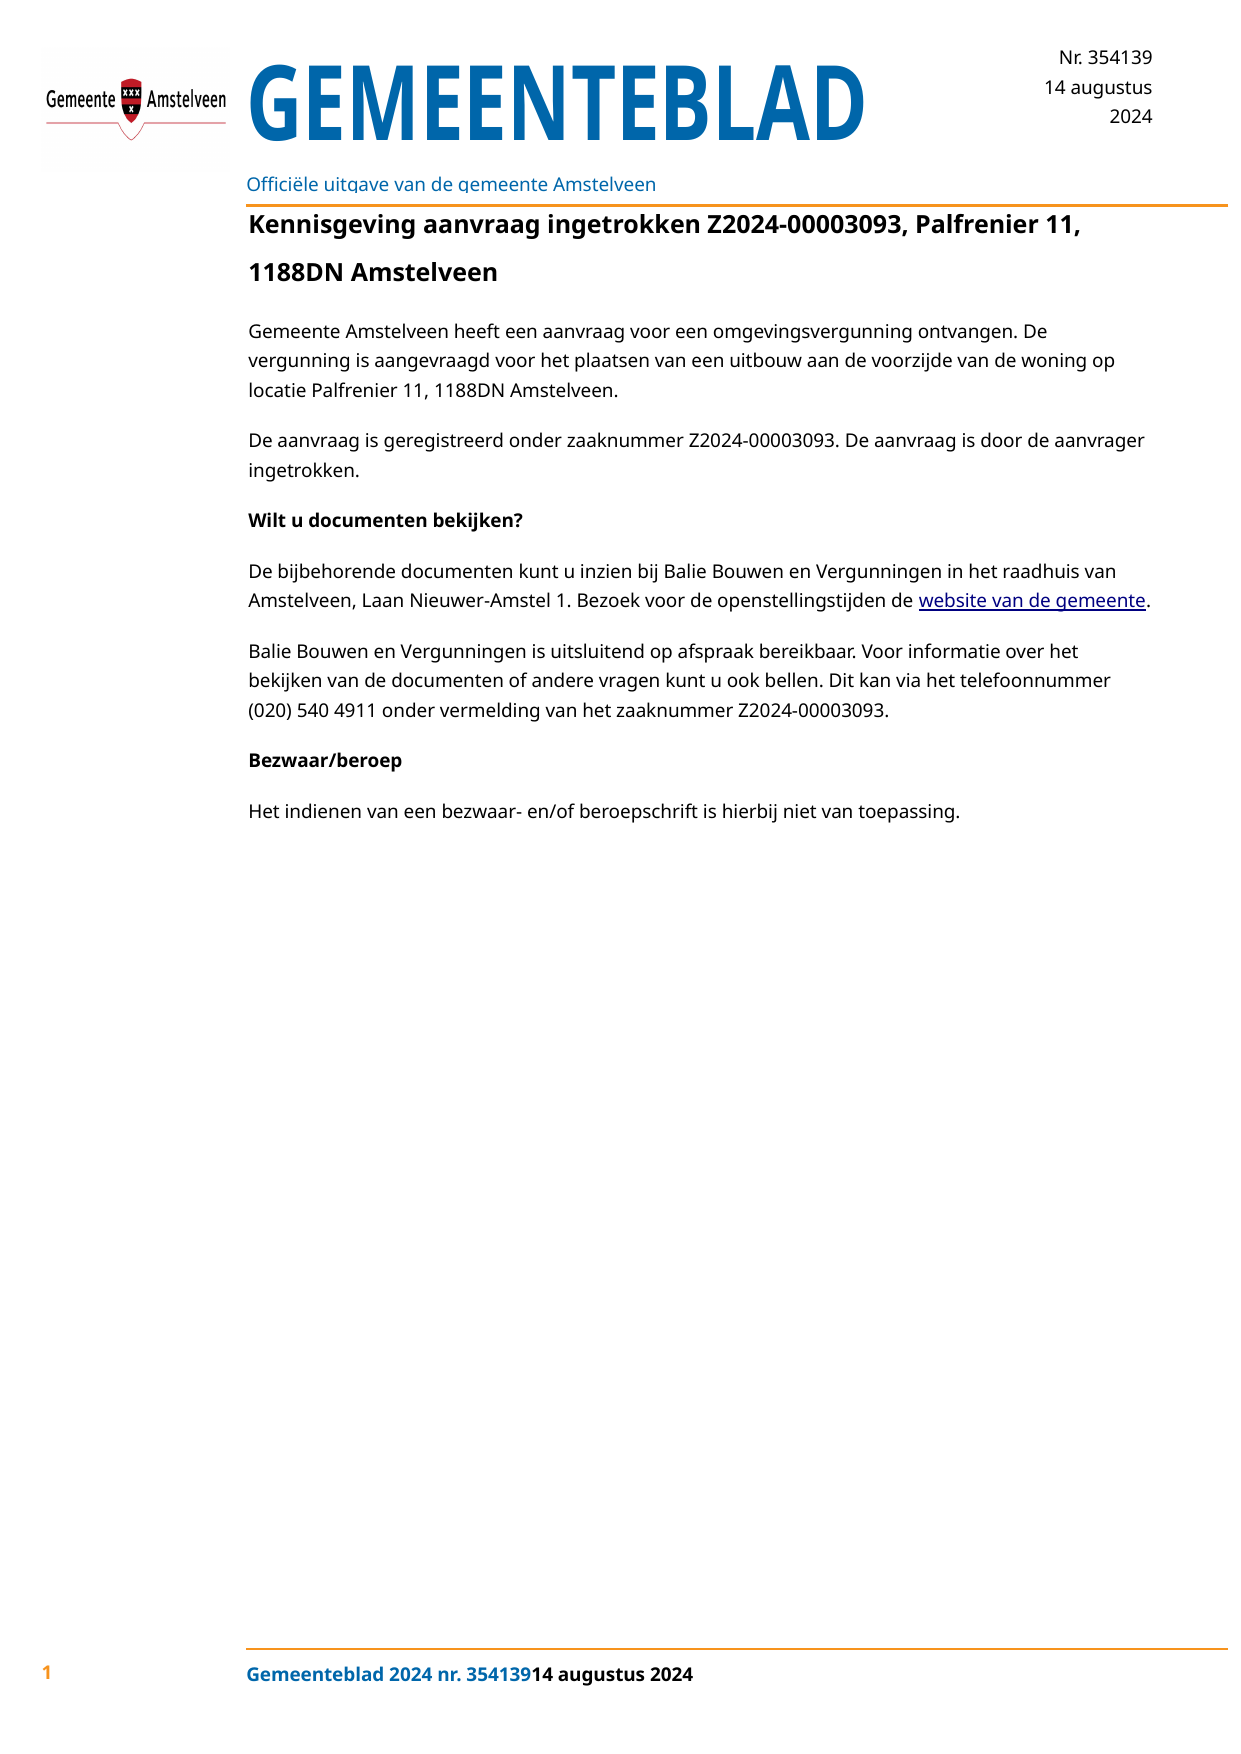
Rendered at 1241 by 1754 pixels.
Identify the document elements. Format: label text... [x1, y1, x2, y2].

text Gemeente Amstelveen heeft een aanvraag voor een omgevingsvergunning ontvangen. De vergunning is aangevraagd voor het plaatsen van een uitbouw aan de voorzijde van de woning op locatie Palfrenier 11, 1188DN Amstelveen. [248, 318, 1152, 403]
text De aanvraag is geregistreerd onder zaaknummer Z2024-00003093. De aanvraag is door de aanvrager ingetrokken. [248, 427, 1152, 483]
text Kennisgeving aanvraag ingetrokken Z2024-00003093, Palfrenier 11, 1188DN Amstelveen [248, 207, 1152, 288]
text Balie Bouwen en Vergunningen is uitsluitend op afspraak bereikbaar. Voor informatie over het bekijken van de documenten of andere vragen kunt u ook bellen. Dit kan via het telefoonnummer (020) 540 4911 onder vermelding van het zaaknummer Z2024-00003093. [248, 638, 1152, 723]
text Bezwaar/beroep [248, 747, 1152, 773]
text Wilt u documenten bekijken? [248, 507, 1152, 533]
picture [41, 47, 231, 172]
text De bijbehorende documenten kunt u inzien bij Balie Bouwen en Vergunningen in het raadhuis van Amstelveen, Laan Nieuwer-Amstel 1. Bezoek voor de openstellingstijden de website van de gemeente. [248, 558, 1152, 613]
text Het indienen van een bezwaar- en/of beroepschrift is hierbij niet van toepassing. [248, 798, 1152, 824]
